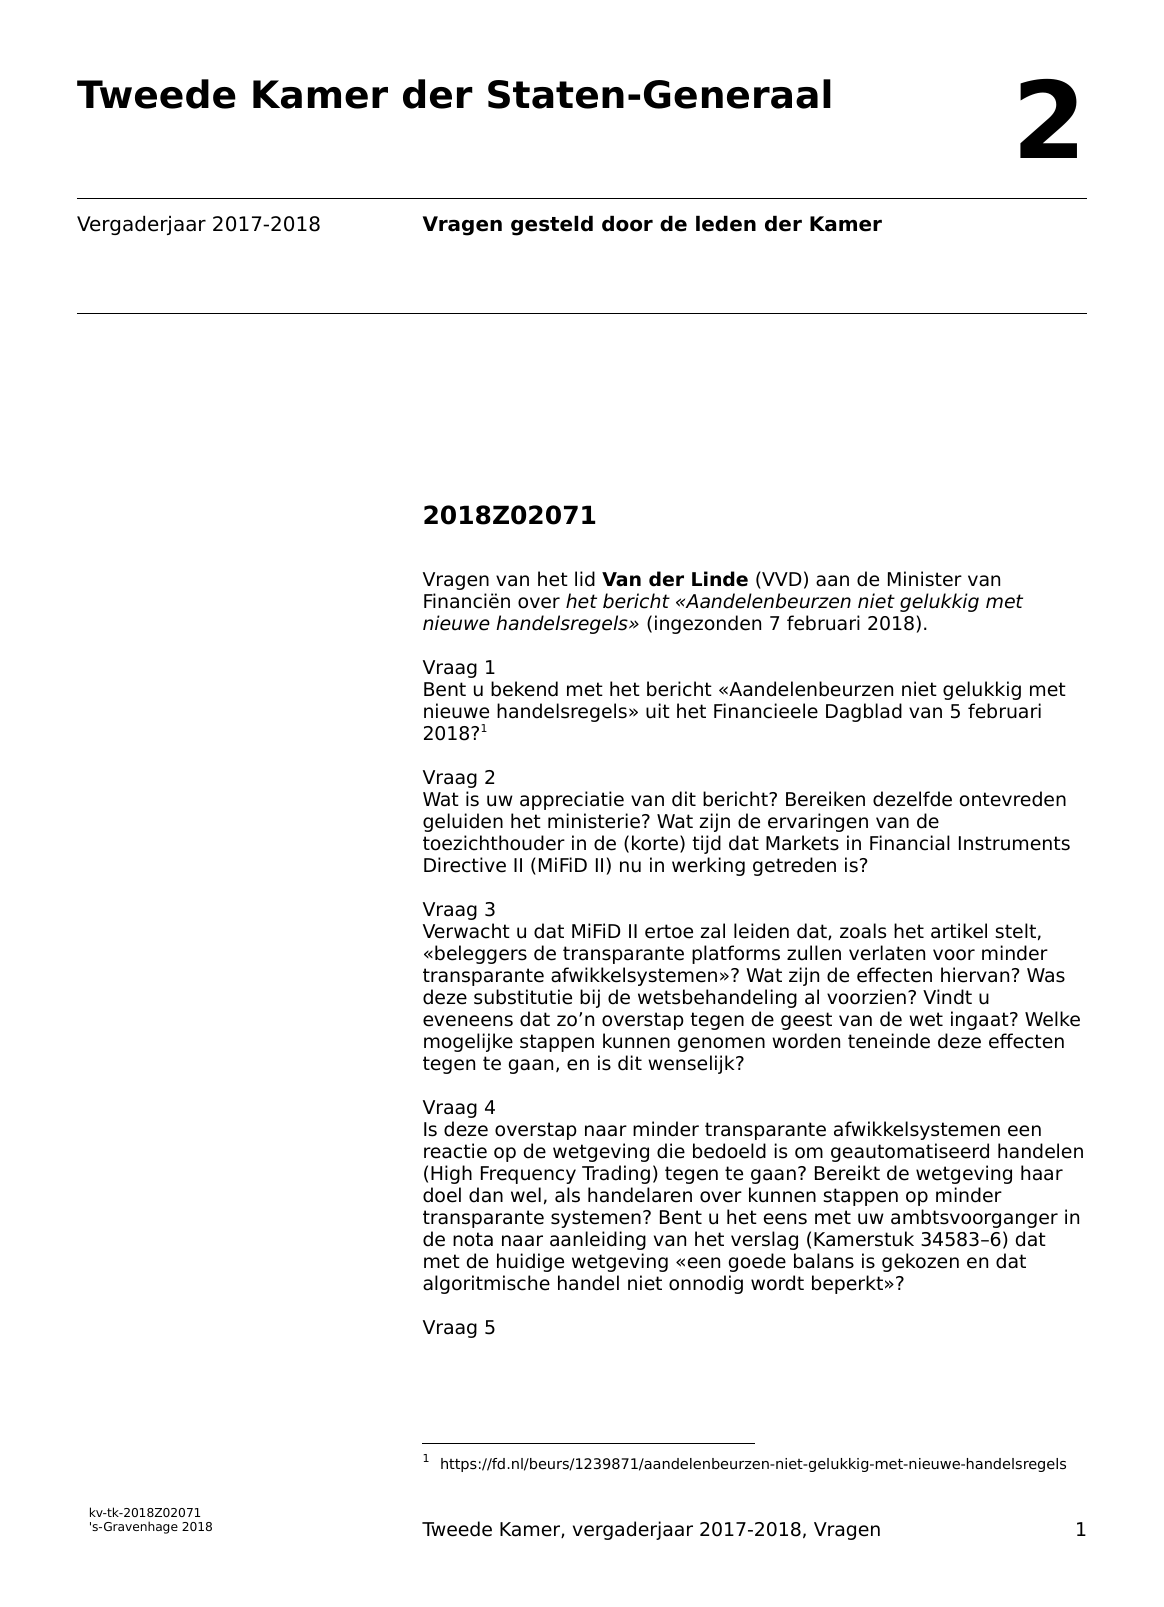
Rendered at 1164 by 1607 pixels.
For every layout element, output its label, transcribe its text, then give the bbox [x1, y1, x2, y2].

table_header Tweede Kamer der Staten-Generaal [77, 59, 886, 198]
text Vraag 4 [422, 1097, 1087, 1119]
text Vraag 1 [422, 657, 1087, 679]
table_header 2 [886, 59, 1087, 198]
table_cell Vragen gesteld door de leden der Kamer [422, 199, 1087, 313]
text Wat is uw appreciatie van dit bericht? Bereiken dezelfde ontevreden geluiden het ministerie? Wat zijn de ervaringen van de toezichthouder in de (korte) tijd dat Markets in Financial Instruments Directive II (MiFiD II) nu in werking getreden is? [422, 789, 1087, 877]
text Vraag 5 [422, 1317, 1087, 1339]
text 2018Z02071 [422, 501, 1087, 531]
text Vraag 3 [422, 899, 1087, 921]
text Vraag 2 [422, 767, 1087, 789]
text Vragen van het lid Van der Linde (VVD) aan de Minister van Financiën over het bericht «Aandelenbeurzen niet gelukkig met nieuwe handelsregels» (ingezonden 7 februari 2018). [422, 569, 1087, 635]
text Verwacht u dat MiFiD II ertoe zal leiden dat, zoals het artikel stelt, «beleggers de transparante platforms zullen verlaten voor minder transparante afwikkelsystemen»? Wat zijn de effecten hiervan? Was deze substitutie bij de wetsbehandeling al voorzien? Vindt u eveneens dat zo’n overstap tegen de geest van de wet ingaat? Welke mogelijke stappen kunnen genomen worden teneinde deze effecten tegen te gaan, en is dit wenselijk? [422, 921, 1087, 1075]
table_cell Vergaderjaar 2017-2018 [77, 199, 422, 313]
text Is deze overstap naar minder transparante afwikkelsystemen een reactie op de wetgeving die bedoeld is om geautomatiseerd handelen (High Frequency Trading) tegen te gaan? Bereikt de wetgeving haar doel dan wel, als handelaren over kunnen stappen op minder transparante systemen? Bent u het eens met uw ambtsvoorganger in de nota naar aanleiding van het verslag (Kamerstuk 34583–6) dat met de huidige wetgeving «een goede balans is gekozen en dat algoritmische handel niet onnodig wordt beperkt»? [422, 1119, 1087, 1295]
text 's-Gravenhage 2018 [88, 1520, 323, 1534]
text Bent u bekend met het bericht «Aandelenbeurzen niet gelukkig met nieuwe handelsregels» uit het Financieele Dagblad van 5 februari 2018? [422, 679, 1087, 745]
text https://fd.nl/beurs/1239871/aandelenbeurzen-niet-gelukkig-met-nieuwe-handelsregels [422, 1452, 1087, 1474]
text kv-tk-2018Z02071 [88, 1506, 323, 1520]
